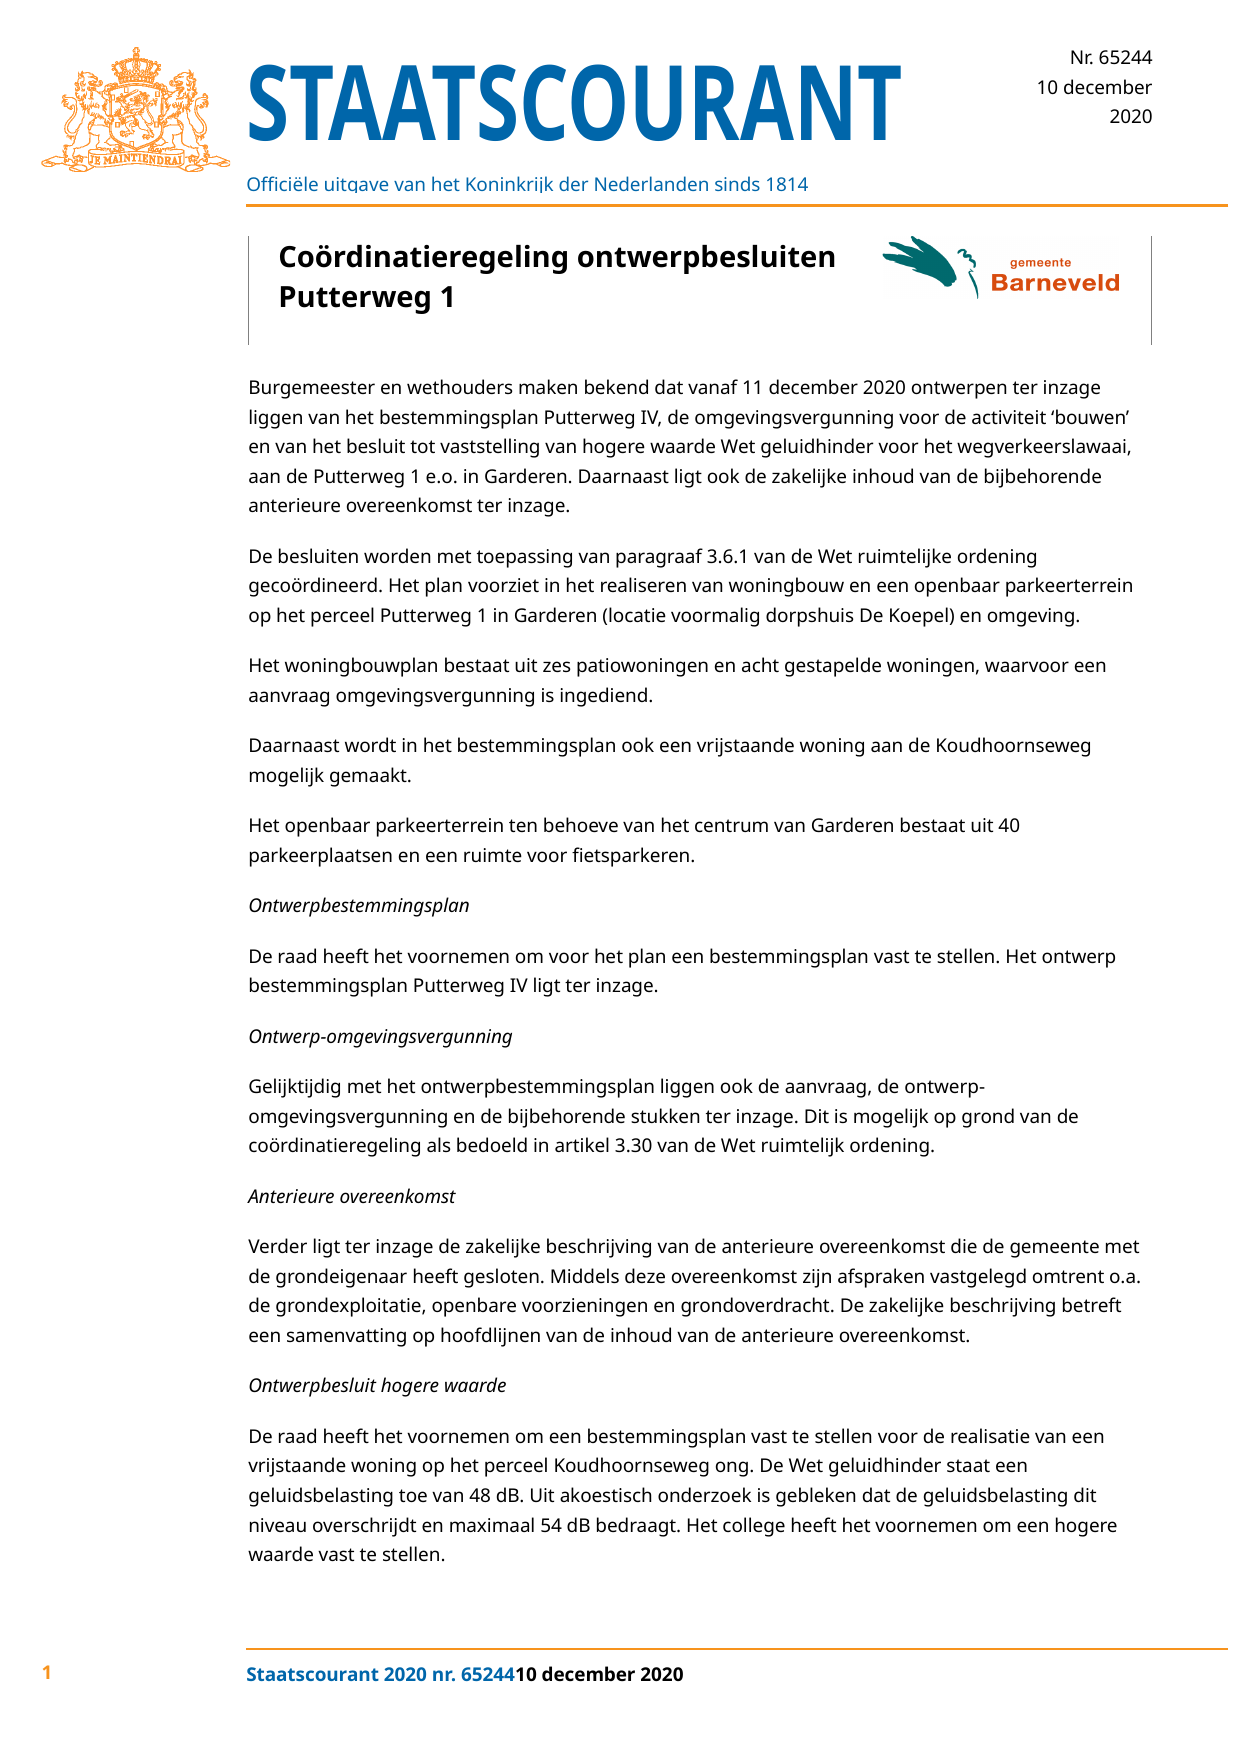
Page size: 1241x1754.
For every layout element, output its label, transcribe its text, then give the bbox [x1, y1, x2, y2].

text De besluiten worden met toepassing van paragraaf 3.6.1 van de Wet ruimtelijke ordening gecoördineerd. Het plan voorziet in het realiseren van woningbouw en een openbaar parkeerterrein op het perceel Putterweg 1 in Garderen (locatie voormalig dorpshuis De Koepel) en omgeving. [248, 543, 1152, 628]
table_header [850, 236, 1151, 345]
text Gelijktijdig met het ontwerpbestemmingsplan liggen ook de aanvraag, de ontwerp-omgevingsvergunning en de bijbehorende stukken ter inzage. Dit is mogelijk op grond van de coördinatieregeling als bedoeld in artikel 3.30 van de Wet ruimtelijk ordening. [248, 1073, 1152, 1158]
text De raad heeft het voornemen om een bestemmingsplan vast te stellen voor de realisatie van een vrijstaande woning op het perceel Koudhoornseweg ong. De Wet geluidhinder staat een geluidsbelasting toe van 48 dB. Uit akoestisch onderzoek is gebleken dat de geluidsbelasting dit niveau overschrijdt en maximaal 54 dB bedraagt. Het college heeft het voornemen om een hogere waarde vast te stellen. [248, 1423, 1152, 1567]
picture [882, 236, 1119, 299]
text Anterieure overeenkomst [248, 1183, 1152, 1209]
text Ontwerpbestemmingsplan [248, 893, 1152, 918]
text Daarnaast wordt in het bestemmingsplan ook een vrijstaande woning aan de Koudhoornseweg mogelijk gemaakt. [248, 733, 1152, 788]
text Het woningbouwplan bestaat uit zes patiowoningen en acht gestapelde woningen, waarvoor een aanvraag omgevingsvergunning is ingediend. [248, 653, 1152, 708]
text Ontwerpbesluit hogere waarde [248, 1373, 1152, 1398]
text Het openbaar parkeerterrein ten behoeve van het centrum van Garderen bestaat uit 40 parkeerplaatsen en een ruimte voor fietsparkeren. [248, 813, 1152, 868]
text Burgemeester en wethouders maken bekend dat vanaf 11 december 2020 ontwerpen ter inzage liggen van het bestemmingsplan Putterweg IV, de omgevingsvergunning voor de activiteit ‘bouwen’ en van het besluit tot vaststelling van hogere waarde Wet geluidhinder voor het wegverkeerslawaai, aan de Putterweg 1 e.o. in Garderen. Daarnaast ligt ook de zakelijke inhoud van de bijbehorende anterieure overeenkomst ter inzage. [248, 374, 1152, 518]
picture [41, 47, 231, 172]
text Ontwerp-omgevingsvergunning [248, 1023, 1152, 1049]
text Verder ligt ter inzage de zakelijke beschrijving van de anterieure overeenkomst die de gemeente met de grondeigenaar heeft gesloten. Middels deze overeenkomst zijn afspraken vastgelegd omtrent o.a. de grondexploitatie, openbare voorzieningen en grondoverdracht. De zakelijke beschrijving betreft een samenvatting op hoofdlijnen van de inhoud van de anterieure overeenkomst. [248, 1233, 1152, 1348]
table_header Coördinatieregeling ontwerpbesluiten Putterweg 1 [249, 236, 850, 345]
text De raad heeft het voornemen om voor het plan een bestemmingsplan vast te stellen. Het ontwerp bestemmingsplan Putterweg IV ligt ter inzage. [248, 943, 1152, 998]
